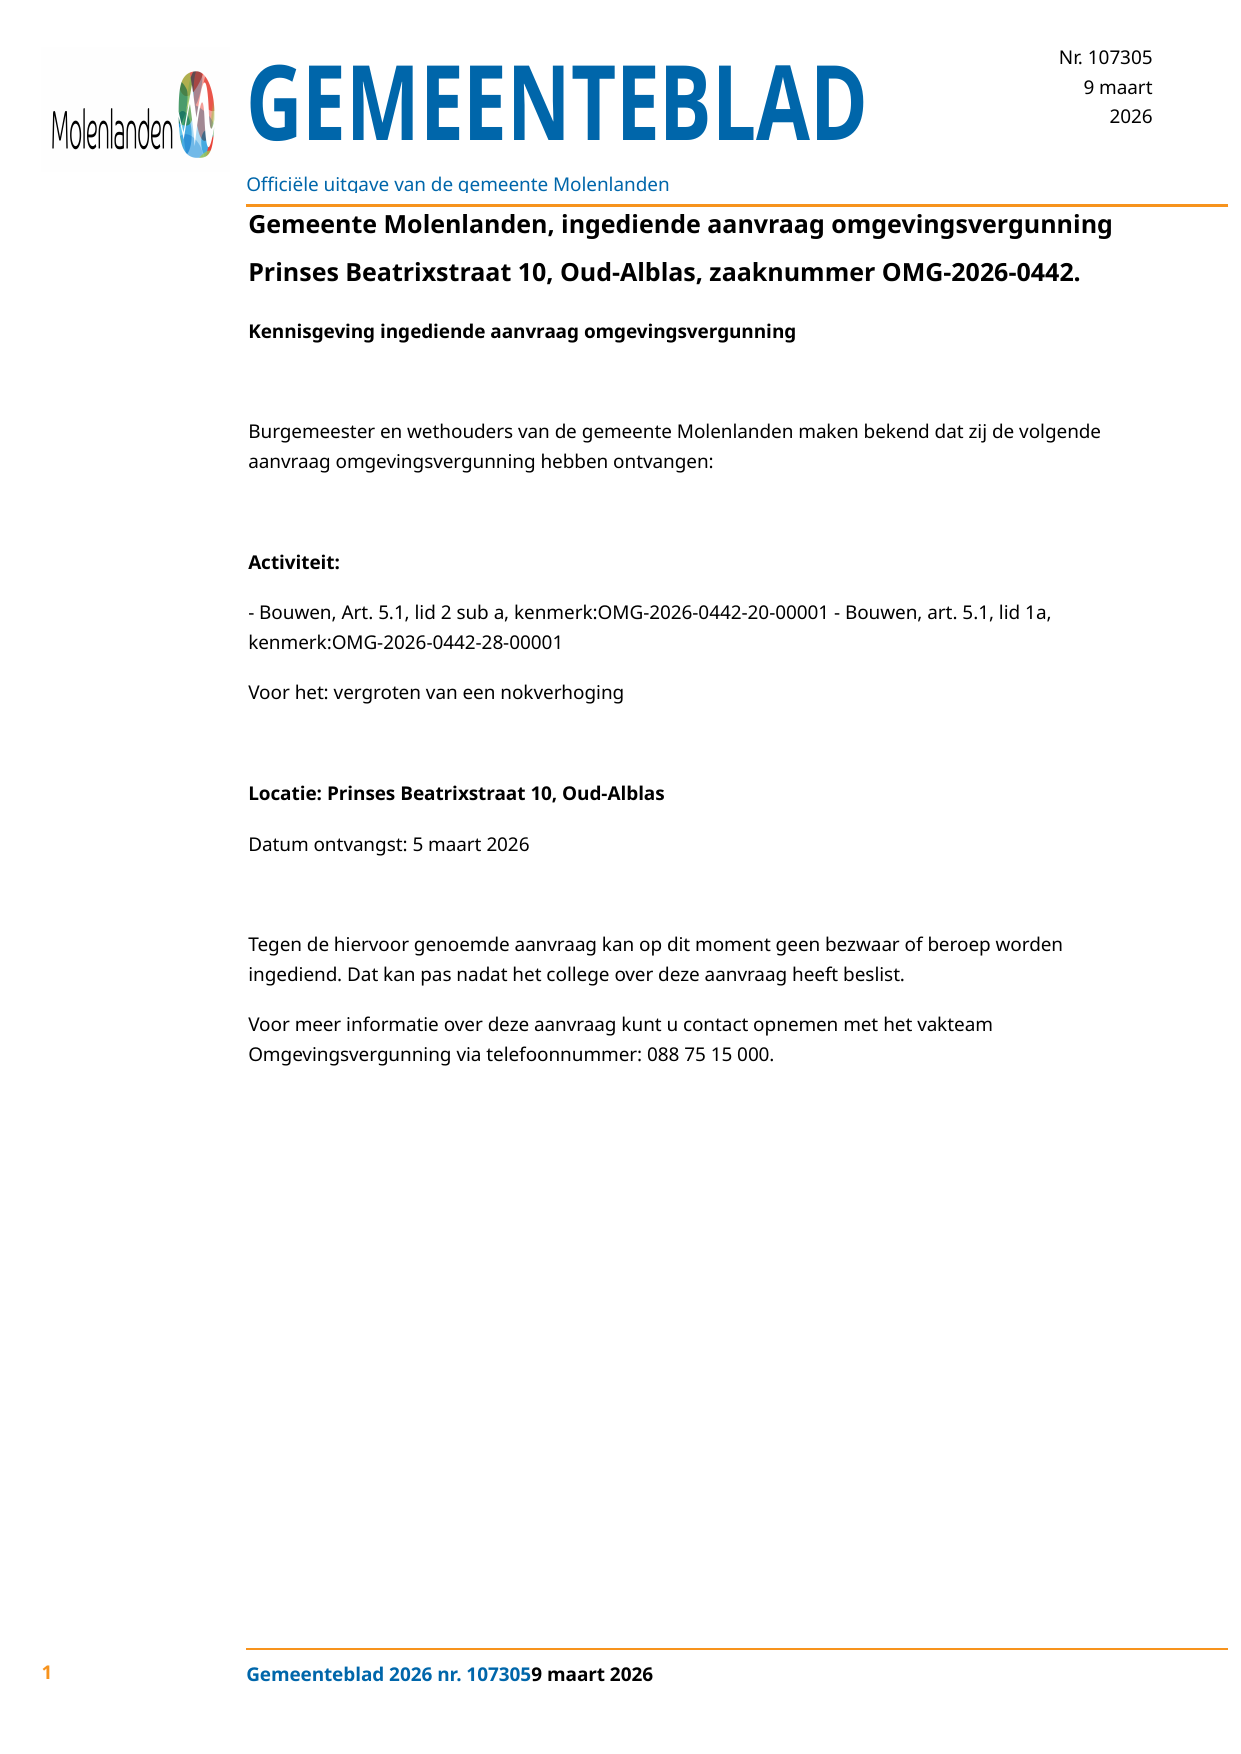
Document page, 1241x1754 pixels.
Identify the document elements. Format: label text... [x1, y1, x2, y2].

text Locatie: Prinses Beatrixstraat 10, Oud-Alblas [248, 780, 1152, 806]
picture [41, 47, 231, 172]
text - Bouwen, Art. 5.1, lid 2 sub a, kenmerk:OMG-2026-0442-20-00001 - Bouwen, art. 5.1, lid 1a, kenmerk:OMG-2026-0442-28-00001 [248, 599, 1152, 655]
text Burgemeester en wethouders van de gemeente Molenlanden maken bekend dat zij de volgende aanvraag omgevingsvergunning hebben ontvangen: [248, 419, 1152, 474]
text Voor het: vergroten van een nokverhoging [248, 679, 1152, 705]
text Voor meer informatie over deze aanvraag kunt u contact opnemen met het vakteam Omgevingsvergunning via telefoonnummer: 088 75 15 000. [248, 1012, 1152, 1067]
text Tegen de hiervoor genoemde aanvraag kan op dit moment geen bezwaar of beroep worden ingediend. Dat kan pas nadat het college over deze aanvraag heeft beslist. [248, 932, 1152, 987]
text Kennisgeving ingediende aanvraag omgevingsvergunning [248, 318, 1152, 344]
text Gemeente Molenlanden, ingediende aanvraag omgevingsvergunning Prinses Beatrixstraat 10, Oud-Alblas, zaaknummer OMG-2026-0442. [248, 207, 1152, 288]
text Datum ontvangst: 5 maart 2026 [248, 831, 1152, 857]
text Activiteit: [248, 549, 1152, 575]
